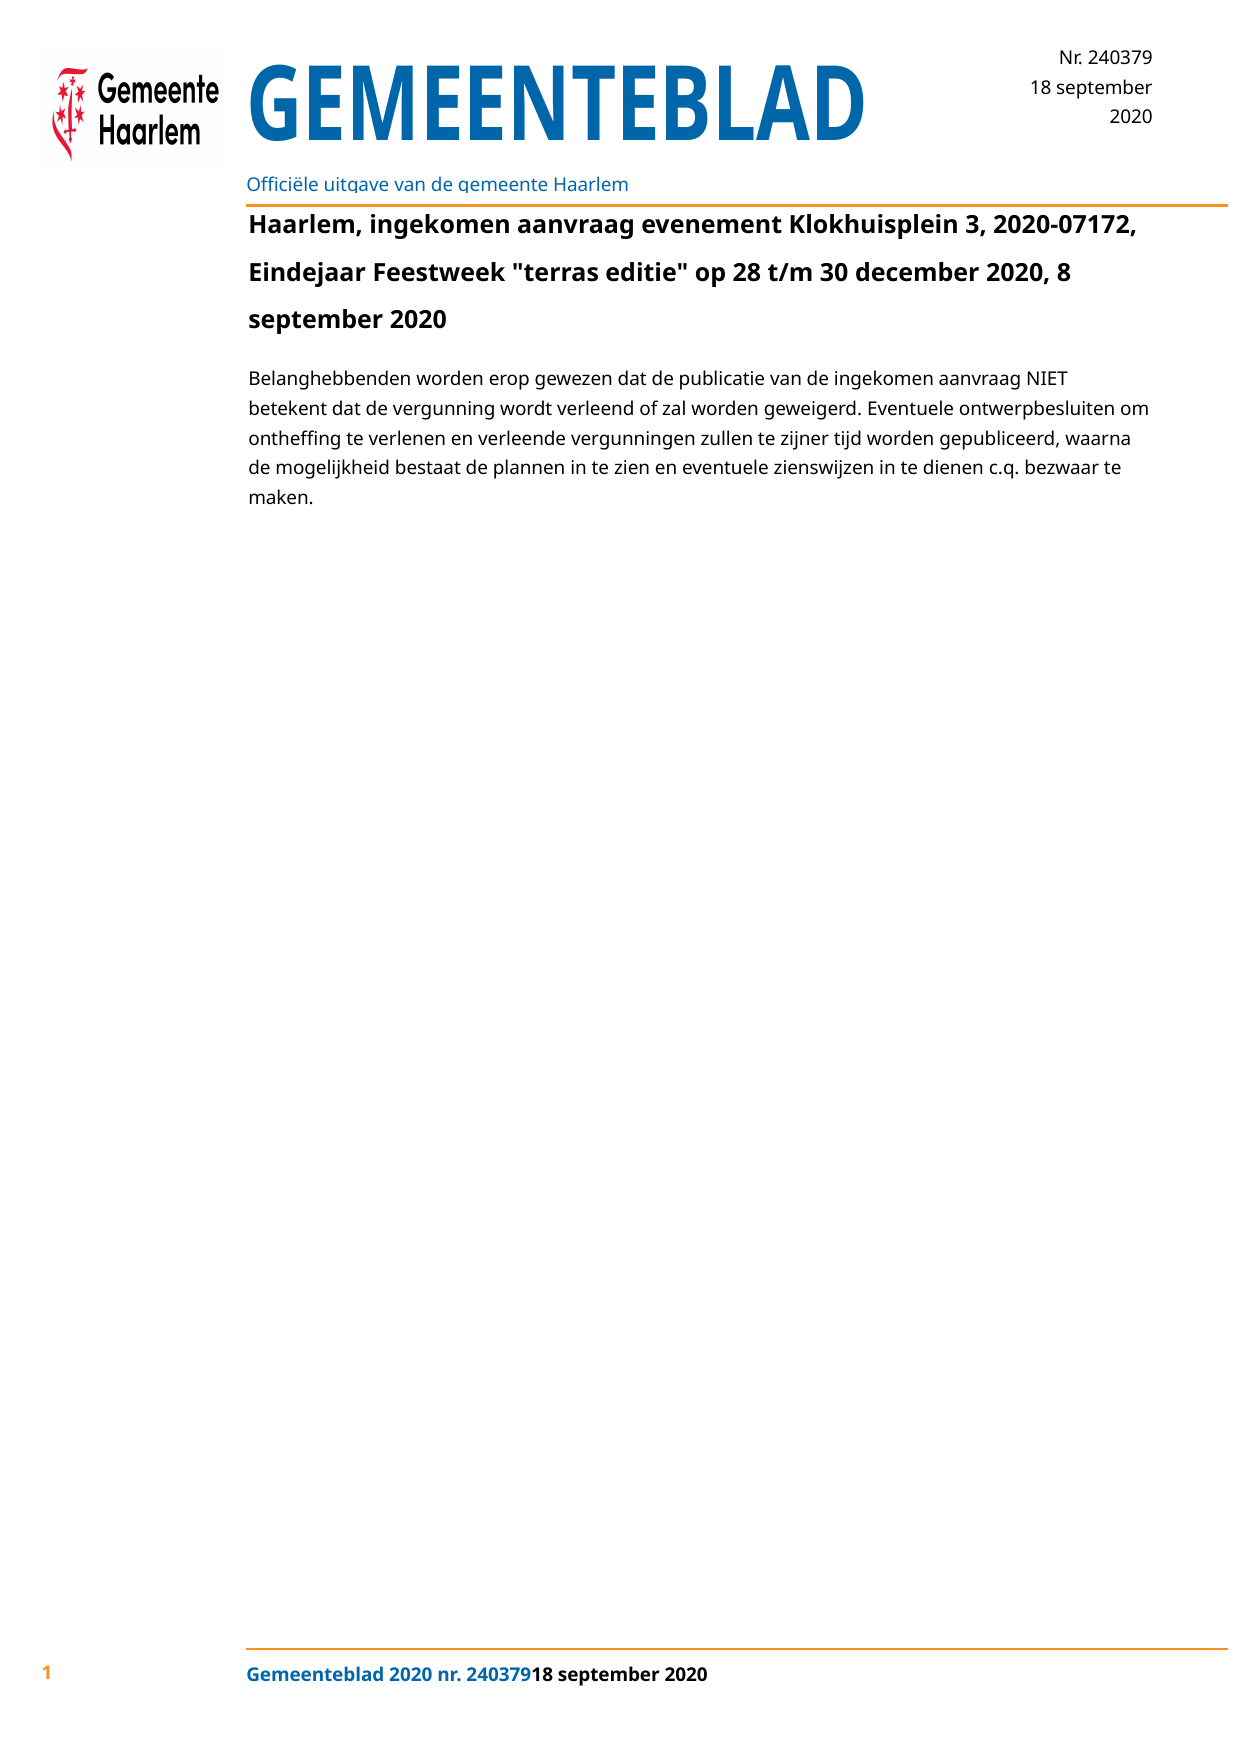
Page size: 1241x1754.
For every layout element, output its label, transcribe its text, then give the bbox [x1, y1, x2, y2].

text Belanghebbenden worden erop gewezen dat de publicatie van de ingekomen aanvraag NIET betekent dat de vergunning wordt verleend of zal worden geweigerd. Eventuele ontwerpbesluiten om ontheffing te verlenen en verleende vergunningen zullen te zijner tijd worden gepubliceerd, waarna de mogelijkheid bestaat de plannen in te zien en eventuele zienswijzen in te dienen c.q. bezwaar te maken. [248, 366, 1152, 509]
text Haarlem, ingekomen aanvraag evenement Klokhuisplein 3, 2020-07172, Eindejaar Feestweek "terras editie" op 28 t/m 30 december 2020, 8 september 2020 [248, 207, 1152, 336]
picture [41, 47, 231, 172]
